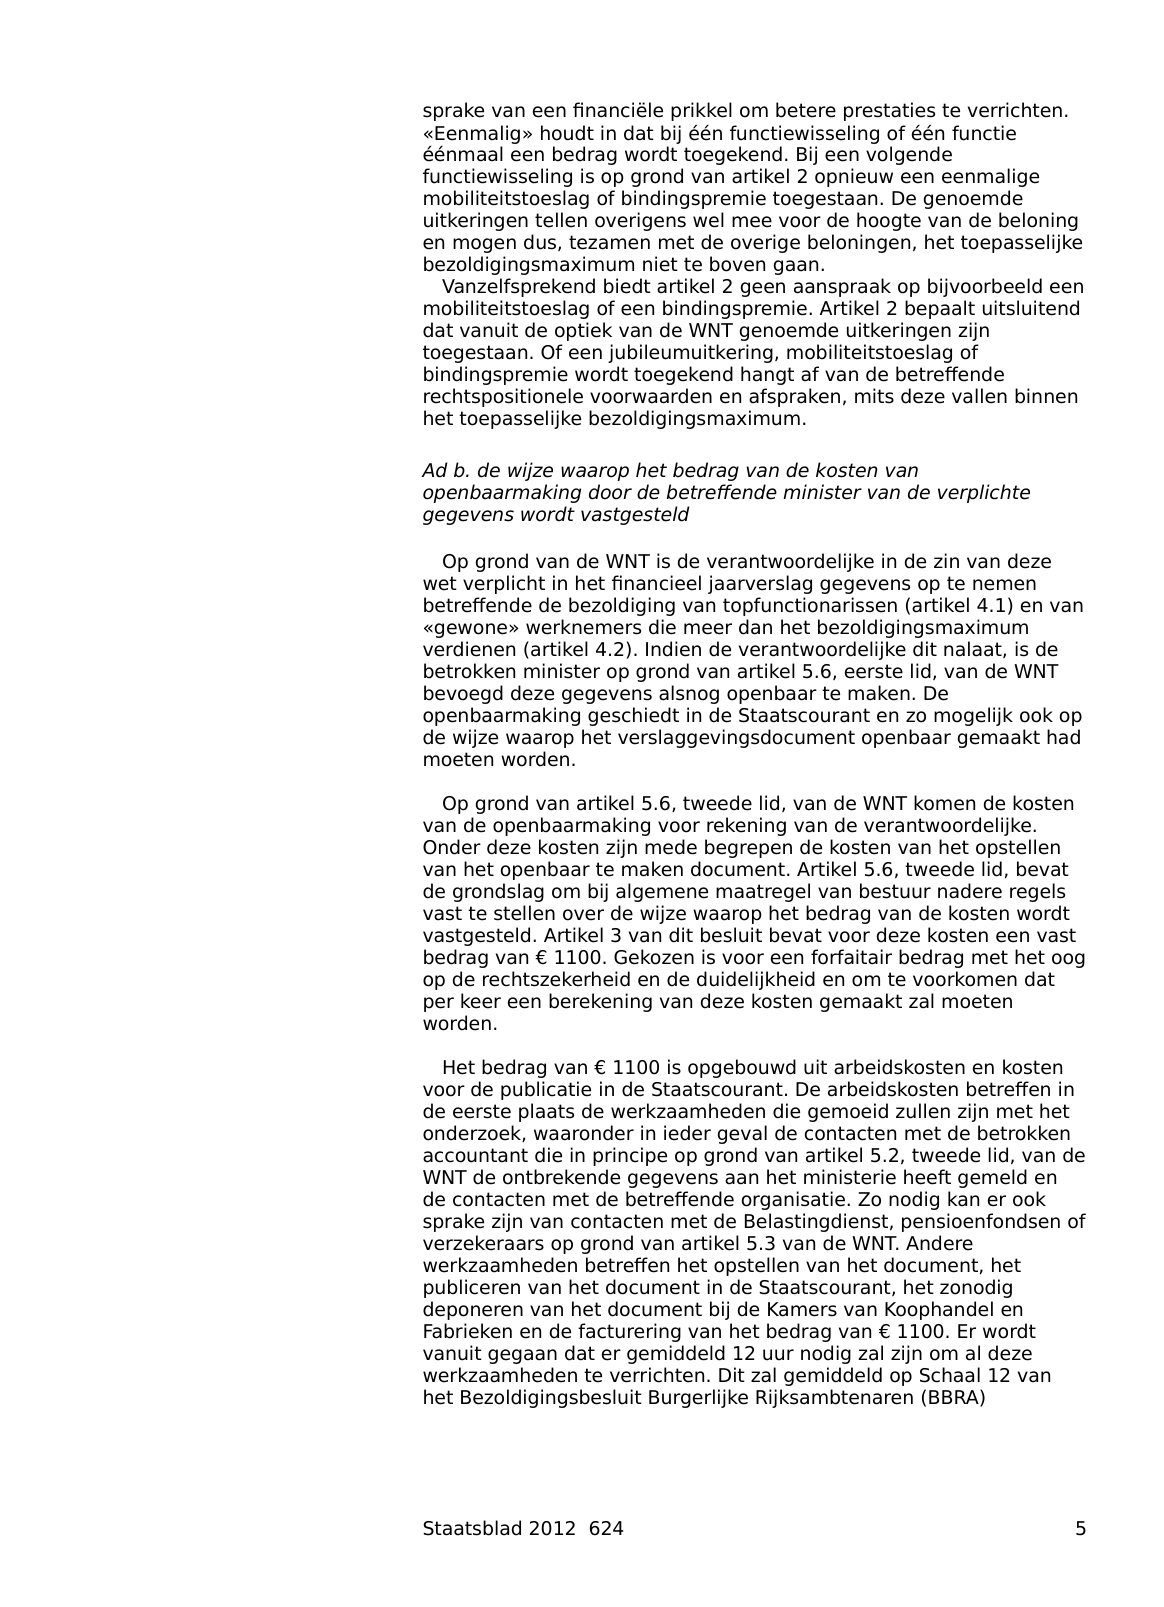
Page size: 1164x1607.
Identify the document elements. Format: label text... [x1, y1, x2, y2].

text sprake van een financiële prikkel om betere prestaties te verrichten. «Eenmalig» houdt in dat bij één functiewisseling of één functie éénmaal een bedrag wordt toegekend. Bij een volgende functiewisseling is op grond van artikel 2 opnieuw een eenmalige mobiliteitstoeslag of bindingspremie toegestaan. De genoemde uitkeringen tellen overigens wel mee voor de hoogte van de beloning en mogen dus, tezamen met de overige beloningen, het toepasselijke bezoldigingsmaximum niet te boven gaan. [422, 100, 1087, 276]
text Het bedrag van € 1100 is opgebouwd uit arbeidskosten en kosten voor de publicatie in de Staatscourant. De arbeidskosten betreffen in de eerste plaats de werkzaamheden die gemoeid zullen zijn met het onderzoek, waaronder in ieder geval de contacten met de betrokken accountant die in principe op grond van artikel 5.2, tweede lid, van de WNT de ontbrekende gegevens aan het ministerie heeft gemeld en de contacten met de betreffende organisatie. Zo nodig kan er ook sprake zijn van contacten met de Belastingdienst, pensioenfondsen of verzekeraars op grond van artikel 5.3 van de WNT. Andere werkzaamheden betreffen het opstellen van het document, het publiceren van het document in de Staatscourant, het zonodig deponeren van het document bij de Kamers van Koophandel en Fabrieken en de facturering van het bedrag van € 1100. Er wordt vanuit gegaan dat er gemiddeld 12 uur nodig zal zijn om al deze werkzaamheden te verrichten. Dit zal gemiddeld op Schaal 12 van het Bezoldigingsbesluit Burgerlijke Rijksambtenaren (BBRA) [422, 1057, 1087, 1409]
text Vanzelfsprekend biedt artikel 2 geen aanspraak op bijvoorbeeld een mobiliteitstoeslag of een bindingspremie. Artikel 2 bepaalt uitsluitend dat vanuit de optiek van de WNT genoemde uitkeringen zijn toegestaan. Of een jubileumuitkering, mobiliteitstoeslag of bindingspremie wordt toegekend hangt af van de betreffende rechtspositionele voorwaarden en afspraken, mits deze vallen binnen het toepasselijke bezoldigingsmaximum. [422, 276, 1087, 430]
subtitle Ad b. de wijze waarop het bedrag van de kosten van openbaarmaking door de betreffende minister van de verplichte gegevens wordt vastgesteld [422, 460, 1087, 526]
text Op grond van artikel 5.6, tweede lid, van de WNT komen de kosten van de openbaarmaking voor rekening van de verantwoordelijke. Onder deze kosten zijn mede begrepen de kosten van het opstellen van het openbaar te maken document. Artikel 5.6, tweede lid, bevat de grondslag om bij algemene maatregel van bestuur nadere regels vast te stellen over de wijze waarop het bedrag van de kosten wordt vastgesteld. Artikel 3 van dit besluit bevat voor deze kosten een vast bedrag van € 1100. Gekozen is voor een forfaitair bedrag met het oog op de rechtszekerheid en de duidelijkheid en om te voorkomen dat per keer een berekening van deze kosten gemaakt zal moeten worden. [422, 793, 1087, 1035]
text Op grond van de WNT is de verantwoordelijke in de zin van deze wet verplicht in het financieel jaarverslag gegevens op te nemen betreffende de bezoldiging van topfunctionarissen (artikel 4.1) en van «gewone» werknemers die meer dan het bezoldigingsmaximum verdienen (artikel 4.2). Indien de verantwoordelijke dit nalaat, is de betrokken minister op grond van artikel 5.6, eerste lid, van de WNT bevoegd deze gegevens alsnog openbaar te maken. De openbaarmaking geschiedt in de Staatscourant en zo mogelijk ook op de wijze waarop het verslaggevingsdocument openbaar gemaakt had moeten worden. [422, 551, 1087, 771]
